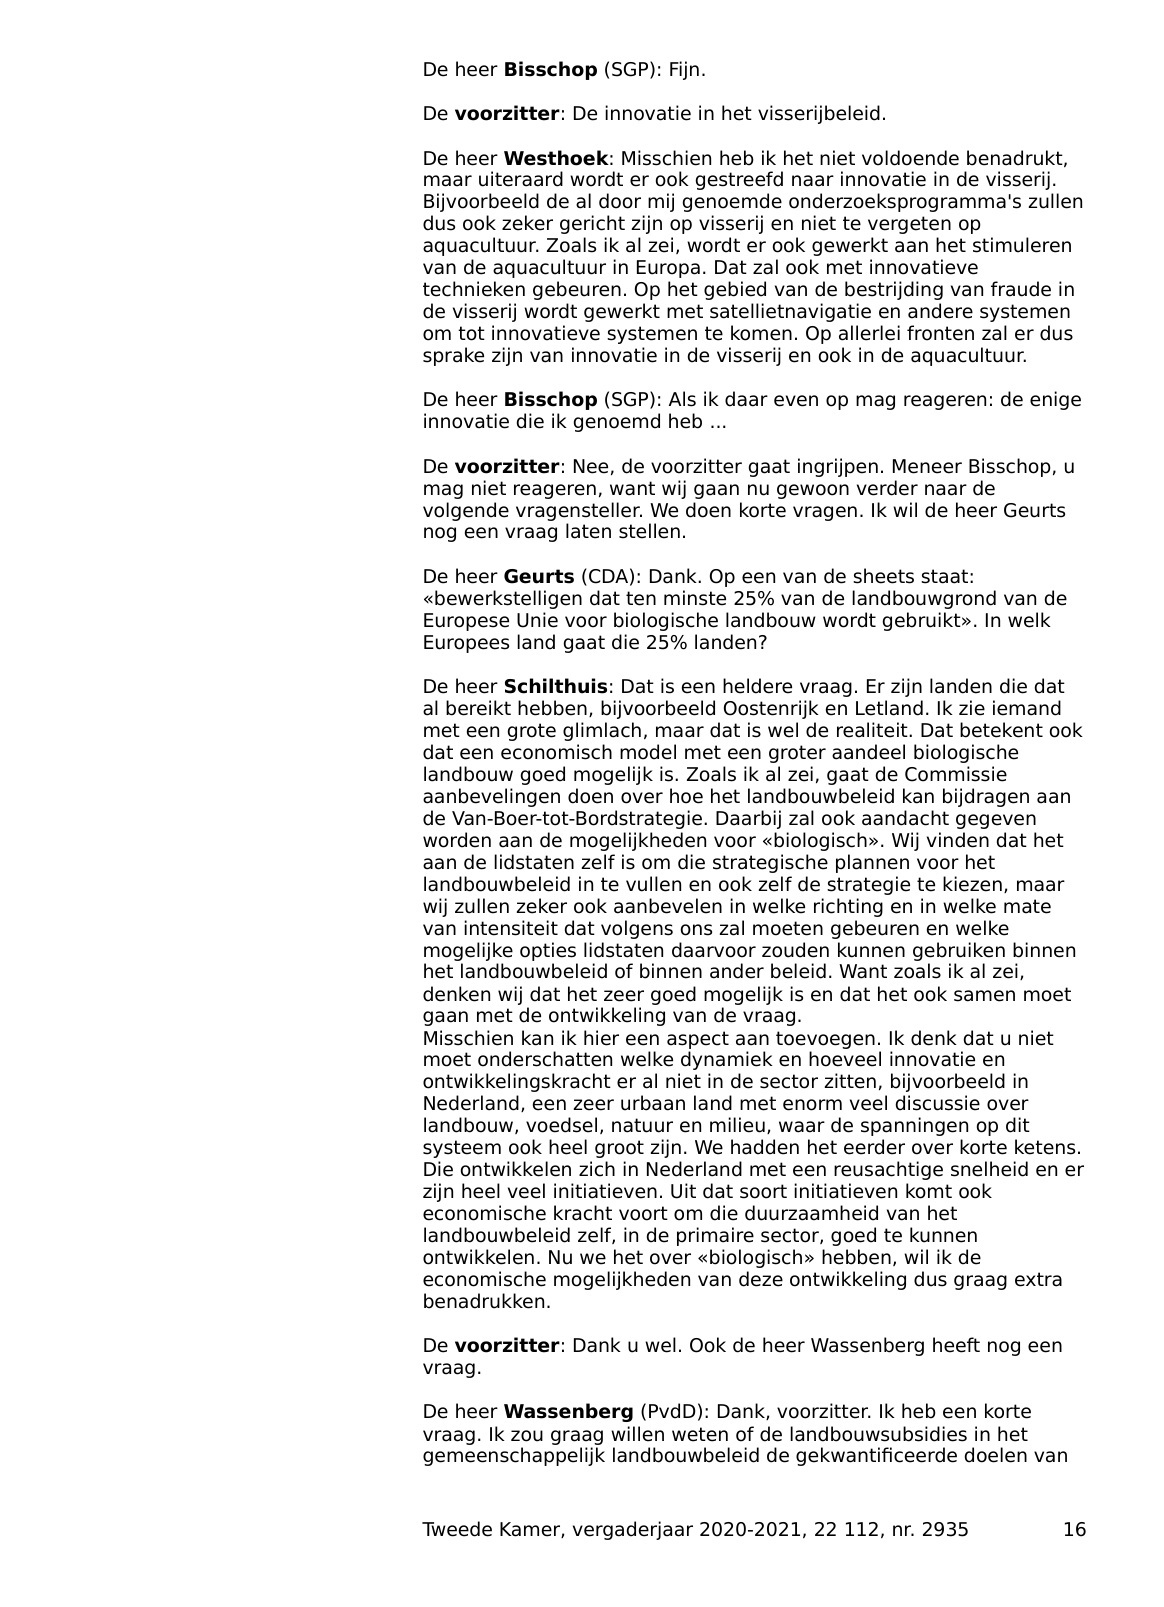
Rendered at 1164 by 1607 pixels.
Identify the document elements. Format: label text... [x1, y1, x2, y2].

text De voorzitter: Nee, de voorzitter gaat ingrijpen. Meneer Bisschop, u mag niet reageren, want wij gaan nu gewoon verder naar de volgende vragensteller. We doen korte vragen. Ik wil de heer Geurts nog een vraag laten stellen. [422, 456, 1087, 543]
text De heer Bisschop (SGP): Fijn. [422, 59, 1087, 81]
text De heer Geurts (CDA): Dank. Op een van de sheets staat: «bewerkstelligen dat ten minste 25% van de landbouwgrond van de Europese Unie voor biologische landbouw wordt gebruikt». In welk Europees land gaat die 25% landen? [422, 566, 1087, 653]
text De heer Wassenberg (PvdD): Dank, voorzitter. Ik heb een korte vraag. Ik zou graag willen weten of de landbouwsubsidies in het gemeenschappelijk landbouwbeleid de gekwantificeerde doelen van [422, 1401, 1087, 1467]
text De voorzitter: Dank u wel. Ook de heer Wassenberg heeft nog een vraag. [422, 1335, 1087, 1379]
text De heer Bisschop (SGP): Als ik daar even op mag reageren: de enige innovatie die ik genoemd heb ... [422, 389, 1087, 433]
text Misschien kan ik hier een aspect aan toevoegen. Ik denk dat u niet moet onderschatten welke dynamiek en hoeveel innovatie en ontwikkelingskracht er al niet in de sector zitten, bijvoorbeeld in Nederland, een zeer urbaan land met enorm veel discussie over landbouw, voedsel, natuur en milieu, waar de spanningen op dit systeem ook heel groot zijn. We hadden het eerder over korte ketens. Die ontwikkelen zich in Nederland met een reusachtige snelheid en er zijn heel veel initiatieven. Uit dat soort initiatieven komt ook economische kracht voort om die duurzaamheid van het landbouwbeleid zelf, in de primaire sector, goed te kunnen ontwikkelen. Nu we het over «biologisch» hebben, wil ik de economische mogelijkheden van deze ontwikkeling dus graag extra benadrukken. [422, 1027, 1087, 1313]
text De heer Schilthuis: Dat is een heldere vraag. Er zijn landen die dat al bereikt hebben, bijvoorbeeld Oostenrijk en Letland. Ik zie iemand met een grote glimlach, maar dat is wel de realiteit. Dat betekent ook dat een economisch model met een groter aandeel biologische landbouw goed mogelijk is. Zoals ik al zei, gaat de Commissie aanbevelingen doen over hoe het landbouwbeleid kan bijdragen aan de Van-Boer-tot-Bordstrategie. Daarbij zal ook aandacht gegeven worden aan de mogelijkheden voor «biologisch». Wij vinden dat het aan de lidstaten zelf is om die strategische plannen voor het landbouwbeleid in te vullen en ook zelf de strategie te kiezen, maar wij zullen zeker ook aanbevelen in welke richting en in welke mate van intensiteit dat volgens ons zal moeten gebeuren en welke mogelijke opties lidstaten daarvoor zouden kunnen gebruiken binnen het landbouwbeleid of binnen ander beleid. Want zoals ik al zei, denken wij dat het zeer goed mogelijk is en dat het ook samen moet gaan met de ontwikkeling van de vraag. [422, 676, 1087, 1027]
text De voorzitter: De innovatie in het visserijbeleid. [422, 103, 1087, 125]
text De heer Westhoek: Misschien heb ik het niet voldoende benadrukt, maar uiteraard wordt er ook gestreefd naar innovatie in de visserij. Bijvoorbeeld de al door mij genoemde onderzoeksprogramma's zullen dus ook zeker gericht zijn op visserij en niet te vergeten op aquacultuur. Zoals ik al zei, wordt er ook gewerkt aan het stimuleren van de aquacultuur in Europa. Dat zal ook met innovatieve technieken gebeuren. Op het gebied van de bestrijding van fraude in de visserij wordt gewerkt met satellietnavigatie en andere systemen om tot innovatieve systemen te komen. Op allerlei fronten zal er dus sprake zijn van innovatie in de visserij en ook in de aquacultuur. [422, 147, 1087, 367]
